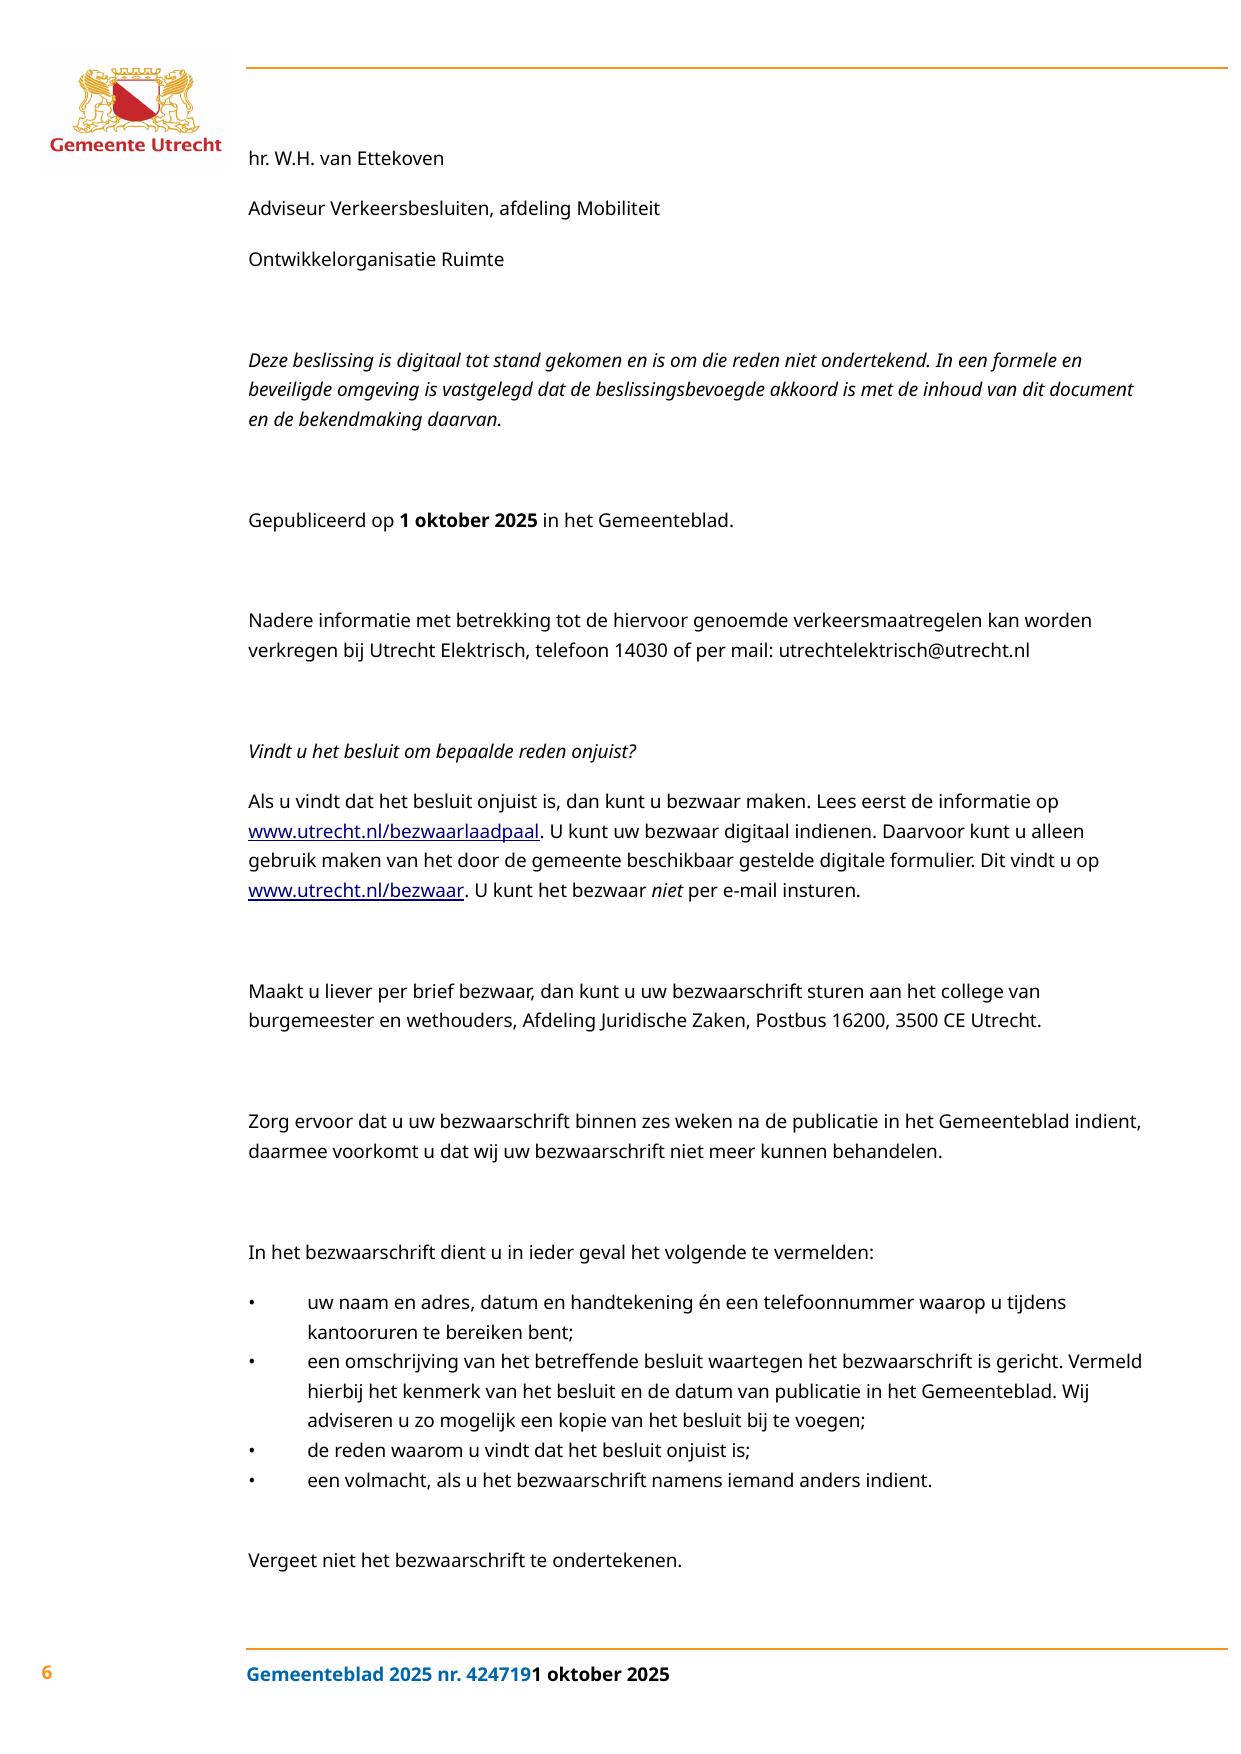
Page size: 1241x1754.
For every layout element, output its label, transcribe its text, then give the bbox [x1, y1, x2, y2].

picture [41, 47, 231, 172]
list een omschrijving van het betreffende besluit waartegen het bezwaarschrift is gericht. Vermeld hierbij het kenmerk van het besluit en de datum van publicatie in het Gemeenteblad. Wij adviseren u zo mogelijk een kopie van het besluit bij te voegen; [248, 1348, 1152, 1433]
text In het bezwaarschrift dient u in ieder geval het volgende te vermelden: [248, 1239, 1152, 1265]
text Gepubliceerd op 1 oktober 2025 in het Gemeenteblad. [248, 507, 1152, 533]
text Vergeet niet het bezwaarschrift te ondertekenen. [248, 1547, 1152, 1573]
text hr. W.H. van Ettekoven [248, 145, 1152, 171]
text Als u vindt dat het besluit onjuist is, dan kunt u bezwaar maken. Lees eerst de informatie op www.utrecht.nl/bezwaarlaadpaal. U kunt uw bezwaar digitaal indienen. Daarvoor kunt u alleen gebruik maken van het door de gemeente beschikbaar gestelde digitale formulier. Dit vindt u op www.utrecht.nl/bezwaar. U kunt het bezwaar niet per e-mail insturen. [248, 788, 1152, 903]
text Zorg ervoor dat u uw bezwaarschrift binnen zes weken na de publicatie in het Gemeenteblad indient, daarmee voorkomt u dat wij uw bezwaarschrift niet meer kunnen behandelen. [248, 1108, 1152, 1164]
list een volmacht, als u het bezwaarschrift namens iemand anders indient. [248, 1467, 1152, 1493]
text Adviseur Verkeersbesluiten, afdeling Mobiliteit [248, 196, 1152, 221]
text Vindt u het besluit om bepaalde reden onjuist? [248, 738, 1152, 764]
list de reden waarom u vindt dat het besluit onjuist is; [248, 1437, 1152, 1463]
text Ontwikkelorganisatie Ruimte [248, 246, 1152, 272]
text Maakt u liever per brief bezwaar, dan kunt u uw bezwaarschrift sturen aan het college van burgemeester en wethouders, Afdeling Juridische Zaken, Postbus 16200, 3500 CE Utrecht. [248, 978, 1152, 1033]
text Nadere informatie met betrekking tot de hiervoor genoemde verkeersmaatregelen kan worden verkregen bij Utrecht Elektrisch, telefoon 14030 of per mail: utrechtelektrisch@utrecht.nl [248, 608, 1152, 663]
list uw naam en adres, datum en handtekening én een telefoonnummer waarop u tijdens kantooruren te bereiken bent; [248, 1289, 1152, 1345]
text Deze beslissing is digitaal tot stand gekomen en is om die reden niet ondertekend. In een formele en beveiligde omgeving is vastgelegd dat de beslissingsbevoegde akkoord is met de inhoud van dit document en de bekendmaking daarvan. [248, 347, 1152, 432]
